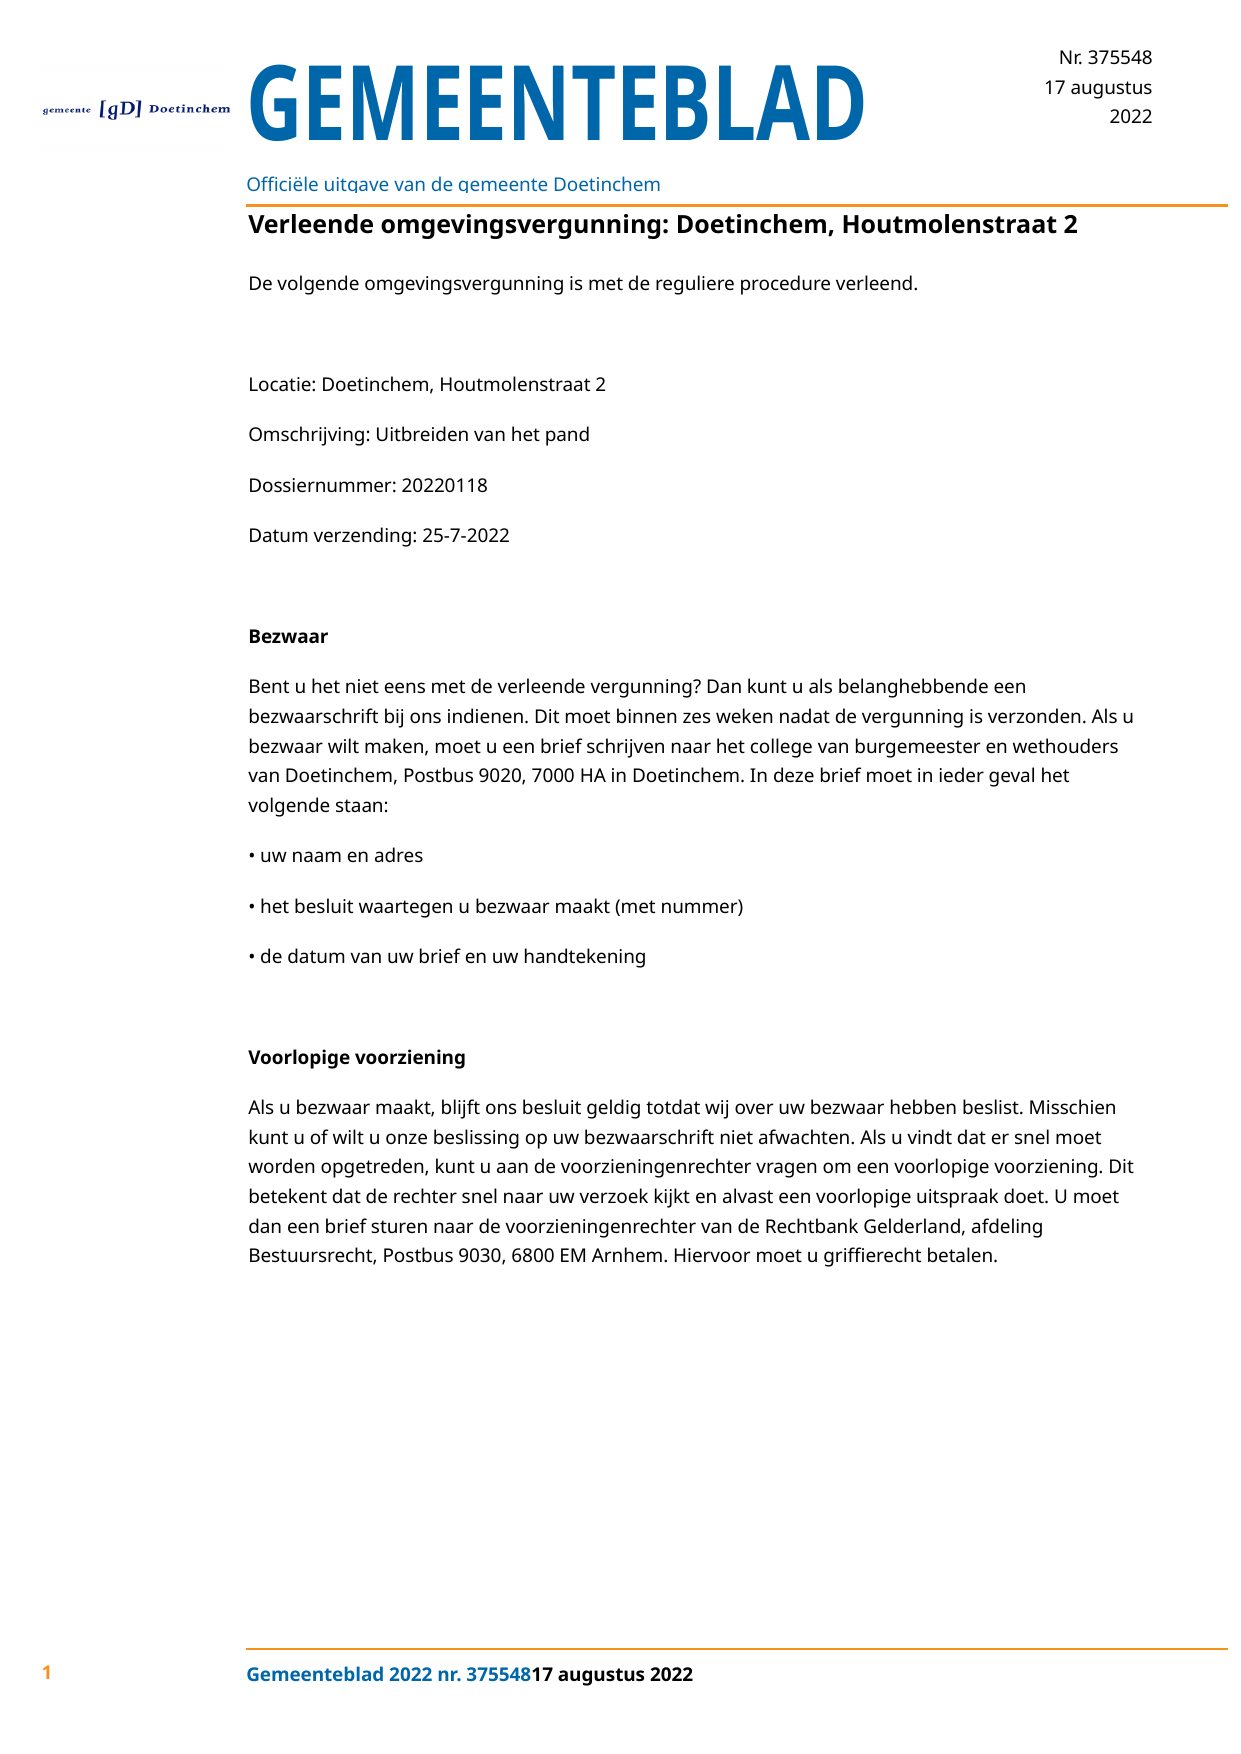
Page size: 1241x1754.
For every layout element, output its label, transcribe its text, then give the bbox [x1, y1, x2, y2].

text • het besluit waartegen u bezwaar maakt (met nummer) [248, 893, 1152, 918]
text Locatie: Doetinchem, Houtmolenstraat 2 [248, 371, 1152, 397]
text Dossiernummer: 20220118 [248, 472, 1152, 498]
text Datum verzending: 25-7-2022 [248, 522, 1152, 548]
text • uw naam en adres [248, 842, 1152, 868]
text • de datum van uw brief en uw handtekening [248, 943, 1152, 969]
text Bezwaar [248, 623, 1152, 649]
text Voorlopige voorziening [248, 1044, 1152, 1070]
text Verleende omgevingsvergunning: Doetinchem, Houtmolenstraat 2 [248, 207, 1152, 241]
text Bent u het niet eens met de verleende vergunning? Dan kunt u als belanghebbende een bezwaarschrift bij ons indienen. Dit moet binnen zes weken nadat de vergunning is verzonden. Als u bezwaar wilt maken, moet u een brief schrijven naar het college van burgemeester en wethouders van Doetinchem, Postbus 9020, 7000 HA in Doetinchem. In deze brief moet in ieder geval het volgende staan: [248, 674, 1152, 818]
text De volgende omgevingsvergunning is met de reguliere procedure verleend. [248, 270, 1152, 296]
picture [41, 47, 231, 172]
text Omschrijving: Uitbreiden van het pand [248, 422, 1152, 447]
text Als u bezwaar maakt, blijft ons besluit geldig totdat wij over uw bezwaar hebben beslist. Misschien kunt u of wilt u onze beslissing op uw bezwaarschrift niet afwachten. Als u vindt dat er snel moet worden opgetreden, kunt u aan de voorzieningenrechter vragen om een voorlopige voorziening. Dit betekent dat de rechter snel naar uw verzoek kijkt en alvast een voorlopige uitspraak doet. U moet dan een brief sturen naar de voorzieningenrechter van de Rechtbank Gelderland, afdeling Bestuursrecht, Postbus 9030, 6800 EM Arnhem. Hiervoor moet u griffierecht betalen. [248, 1094, 1152, 1268]
